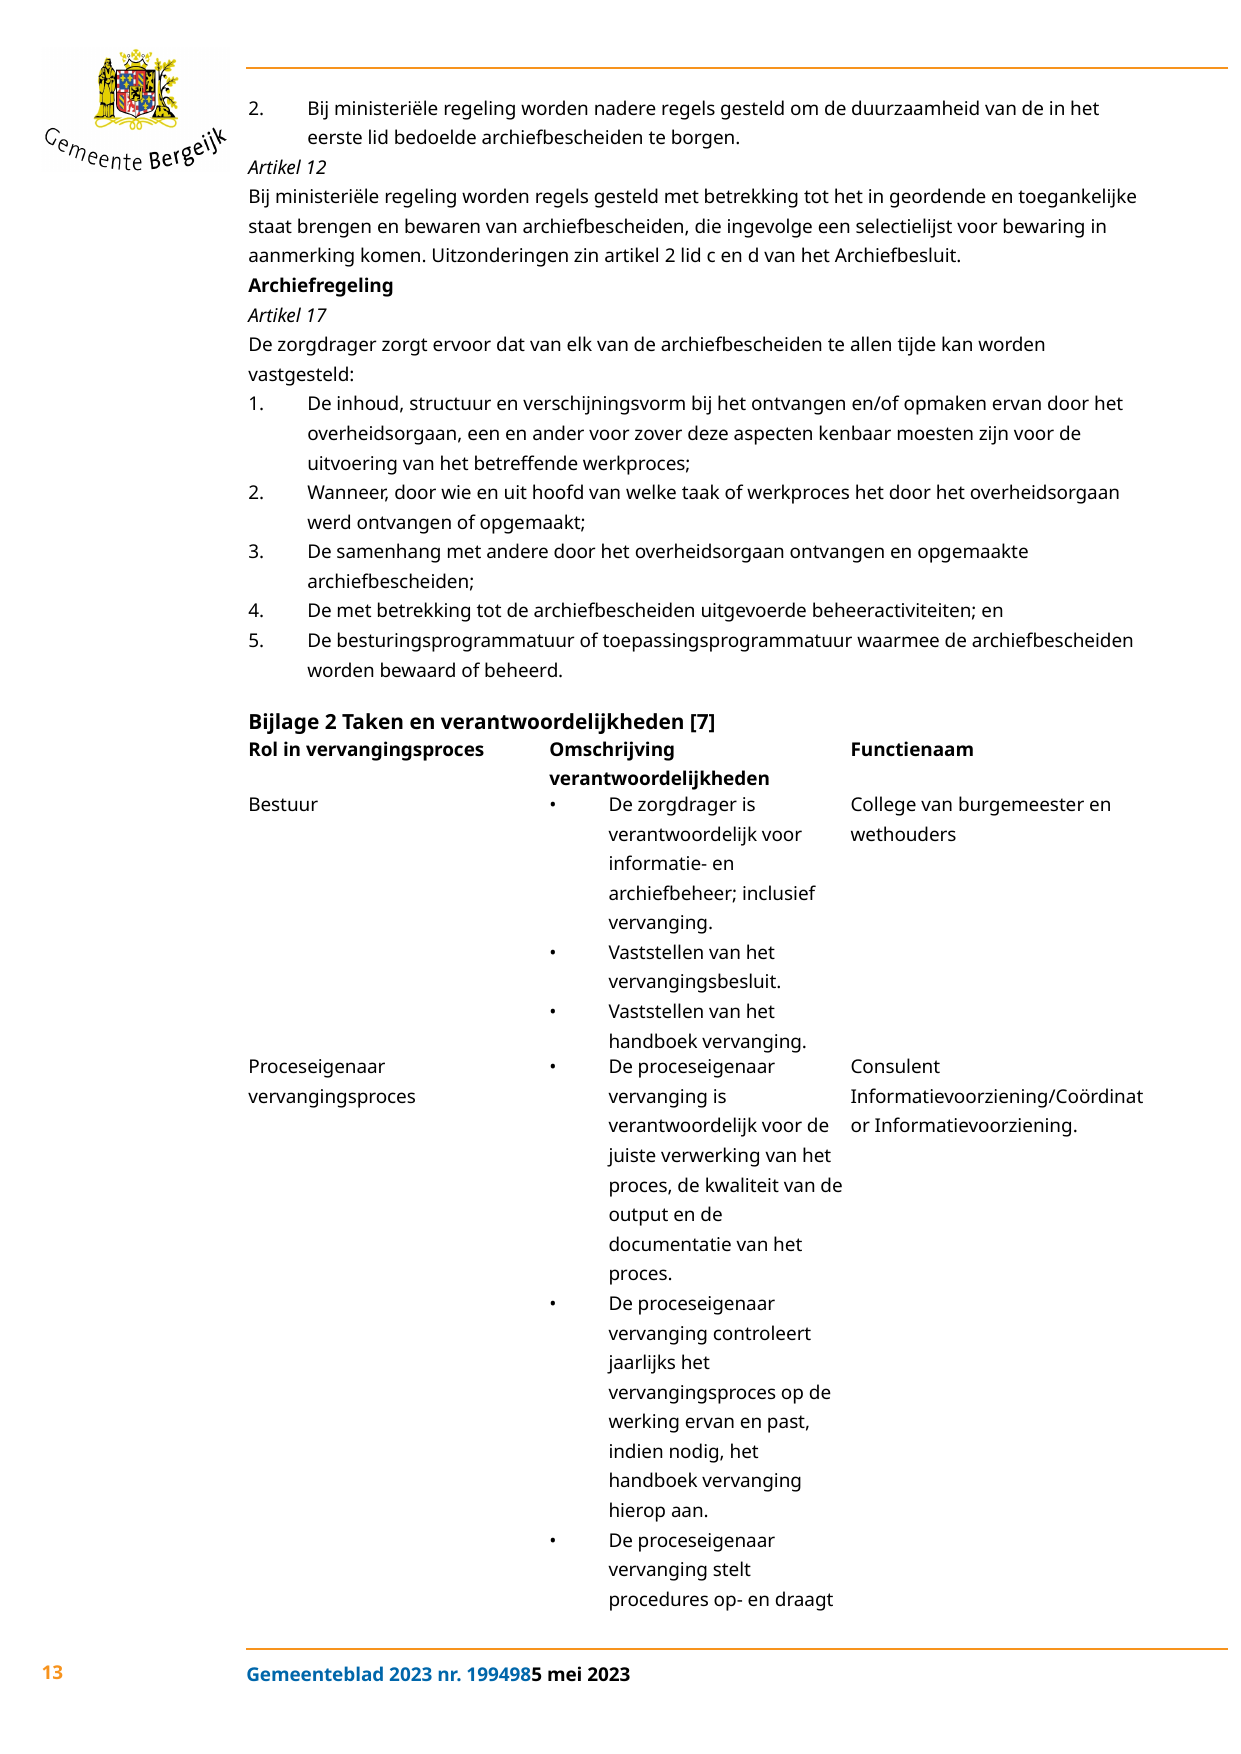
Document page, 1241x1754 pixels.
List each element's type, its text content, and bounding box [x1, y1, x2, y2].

list De besturingsprogrammatuur of toepassingsprogrammatuur waarmee de archiefbescheiden worden bewaard of beheerd. [248, 627, 1152, 683]
table_header Omschrijving verantwoordelijkheden [549, 736, 850, 791]
list De met betrekking tot de archiefbescheiden uitgevoerde beheeractiviteiten; en [248, 598, 1152, 623]
list Bij ministeriële regeling worden nadere regels gesteld om de duurzaamheid van de in het eerste lid bedoelde archiefbescheiden te borgen. [248, 95, 1152, 150]
table_header Functienaam [850, 736, 1152, 791]
table_cell De proceseigenaar vervanging is verantwoordelijk voor de juiste verwerking van het proces, de kwaliteit van de output en de documentatie van het proces. De proceseigenaar vervanging controleert jaarlijks het vervangingsproces op de werking ervan en past, indien nodig, het handboek vervanging hierop aan. De proceseigenaar vervanging stelt procedures op- en draagt [549, 1054, 850, 1612]
text Archiefregeling [248, 272, 1152, 298]
table_cell Bestuur [248, 791, 549, 1053]
text De zorgdrager zorgt ervoor dat van elk van de archiefbescheiden te allen tijde kan worden vastgesteld: [248, 331, 1152, 387]
table_cell College van burgemeester en wethouders [850, 791, 1152, 1053]
table_cell De zorgdrager is verantwoordelijk voor informatie- en archiefbeheer; inclusief vervanging. Vaststellen van het vervangingsbesluit. Vaststellen van het handboek vervanging. [549, 791, 850, 1053]
list De samenhang met andere door het overheidsorgaan ontvangen en opgemaakte archiefbescheiden; [248, 538, 1152, 594]
text Bij ministeriële regeling worden regels gesteld met betrekking tot het in geordende en toegankelijke staat brengen en bewaren van archiefbescheiden, die ingevolge een selectielijst voor bewaring in aanmerking komen. Uitzonderingen zin artikel 2 lid c en d van het Archiefbesluit. [248, 183, 1152, 268]
text Artikel 12 [248, 154, 1152, 180]
table_header Rol in vervangingsproces [248, 736, 549, 791]
table_cell Proceseigenaar vervangingsproces [248, 1054, 549, 1612]
list De inhoud, structuur en verschijningsvorm bij het ontvangen en/of opmaken ervan door het overheidsorgaan, een en ander voor zover deze aspecten kenbaar moesten zijn voor de uitvoering van het betreffende werkproces; [248, 391, 1152, 476]
table_cell Consulent Informatievoorziening/Coördinator Informatievoorziening. [850, 1054, 1152, 1612]
picture [41, 47, 231, 172]
list Wanneer, door wie en uit hoofd van welke taak of werkproces het door het overheidsorgaan werd ontvangen of opgemaakt; [248, 479, 1152, 535]
text Artikel 17 [248, 302, 1152, 328]
text Bijlage 2 Taken en verantwoordelijkheden [7] [248, 707, 1152, 736]
